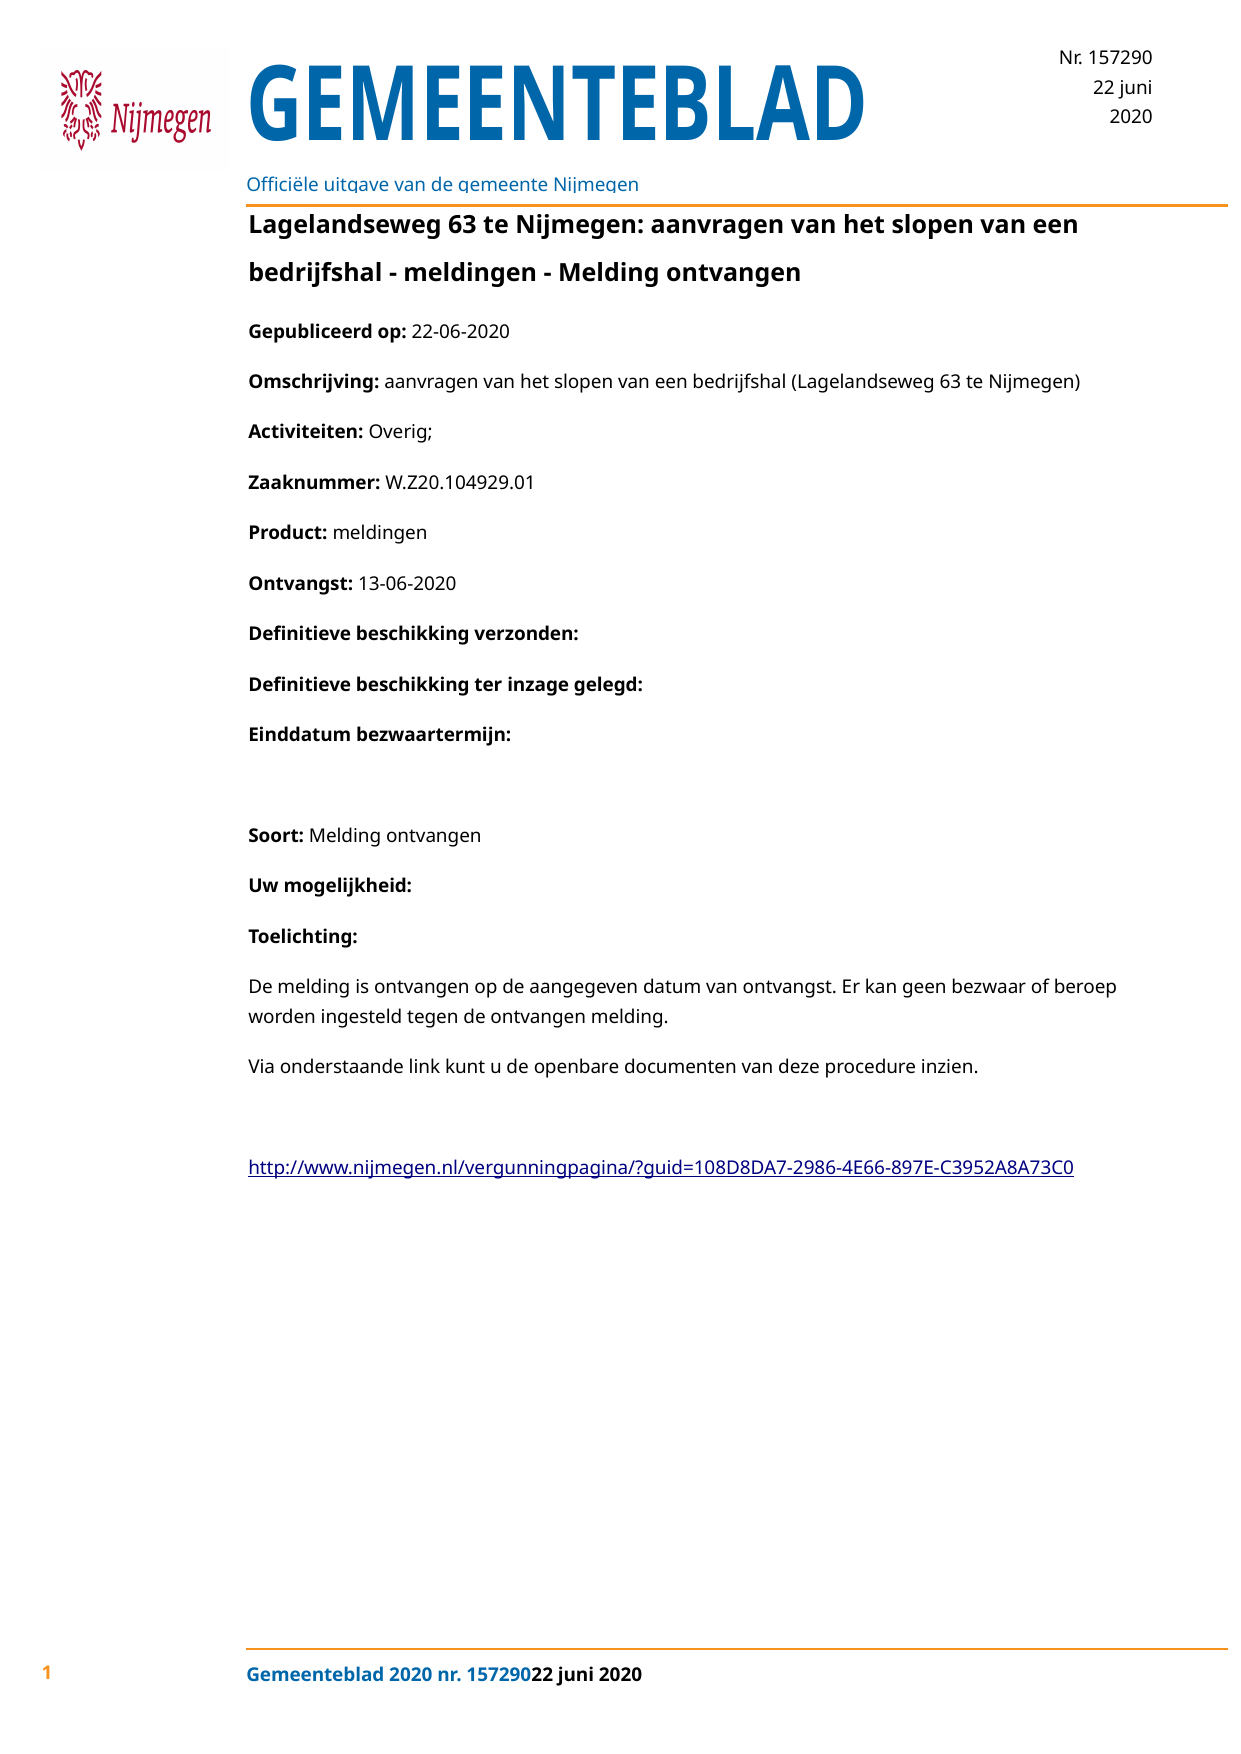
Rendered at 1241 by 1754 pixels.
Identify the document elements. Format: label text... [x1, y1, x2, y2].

text De melding is ontvangen op de aangegeven datum van ontvangst. Er kan geen bezwaar of beroep worden ingesteld tegen de ontvangen melding. [248, 973, 1152, 1029]
text Toelichting: [248, 923, 1152, 949]
text http://www.nijmegen.nl/vergunningpagina/?guid=108D8DA7-2986-4E66-897E-C3952A8A73C0 [248, 1154, 1152, 1180]
text Activiteiten: Overig; [248, 419, 1152, 444]
picture [41, 47, 231, 172]
text Ontvangst: 13-06-2020 [248, 570, 1152, 596]
text Gepubliceerd op: 22-06-2020 [248, 318, 1152, 344]
text Definitieve beschikking ter inzage gelegd: [248, 671, 1152, 697]
text Product: meldingen [248, 519, 1152, 545]
text Einddatum bezwaartermijn: [248, 721, 1152, 747]
text Lagelandseweg 63 te Nijmegen: aanvragen van het slopen van een bedrijfshal - meldingen - Melding ontvangen [248, 207, 1152, 288]
text Soort: Melding ontvangen [248, 822, 1152, 848]
text Omschrijving: aanvragen van het slopen van een bedrijfshal (Lagelandseweg 63 te Nijmegen) [248, 368, 1152, 394]
text Via onderstaande link kunt u de openbare documenten van deze procedure inzien. [248, 1053, 1152, 1079]
text Uw mogelijkheid: [248, 872, 1152, 898]
text Definitieve beschikking verzonden: [248, 620, 1152, 646]
text Zaaknummer: W.Z20.104929.01 [248, 469, 1152, 495]
